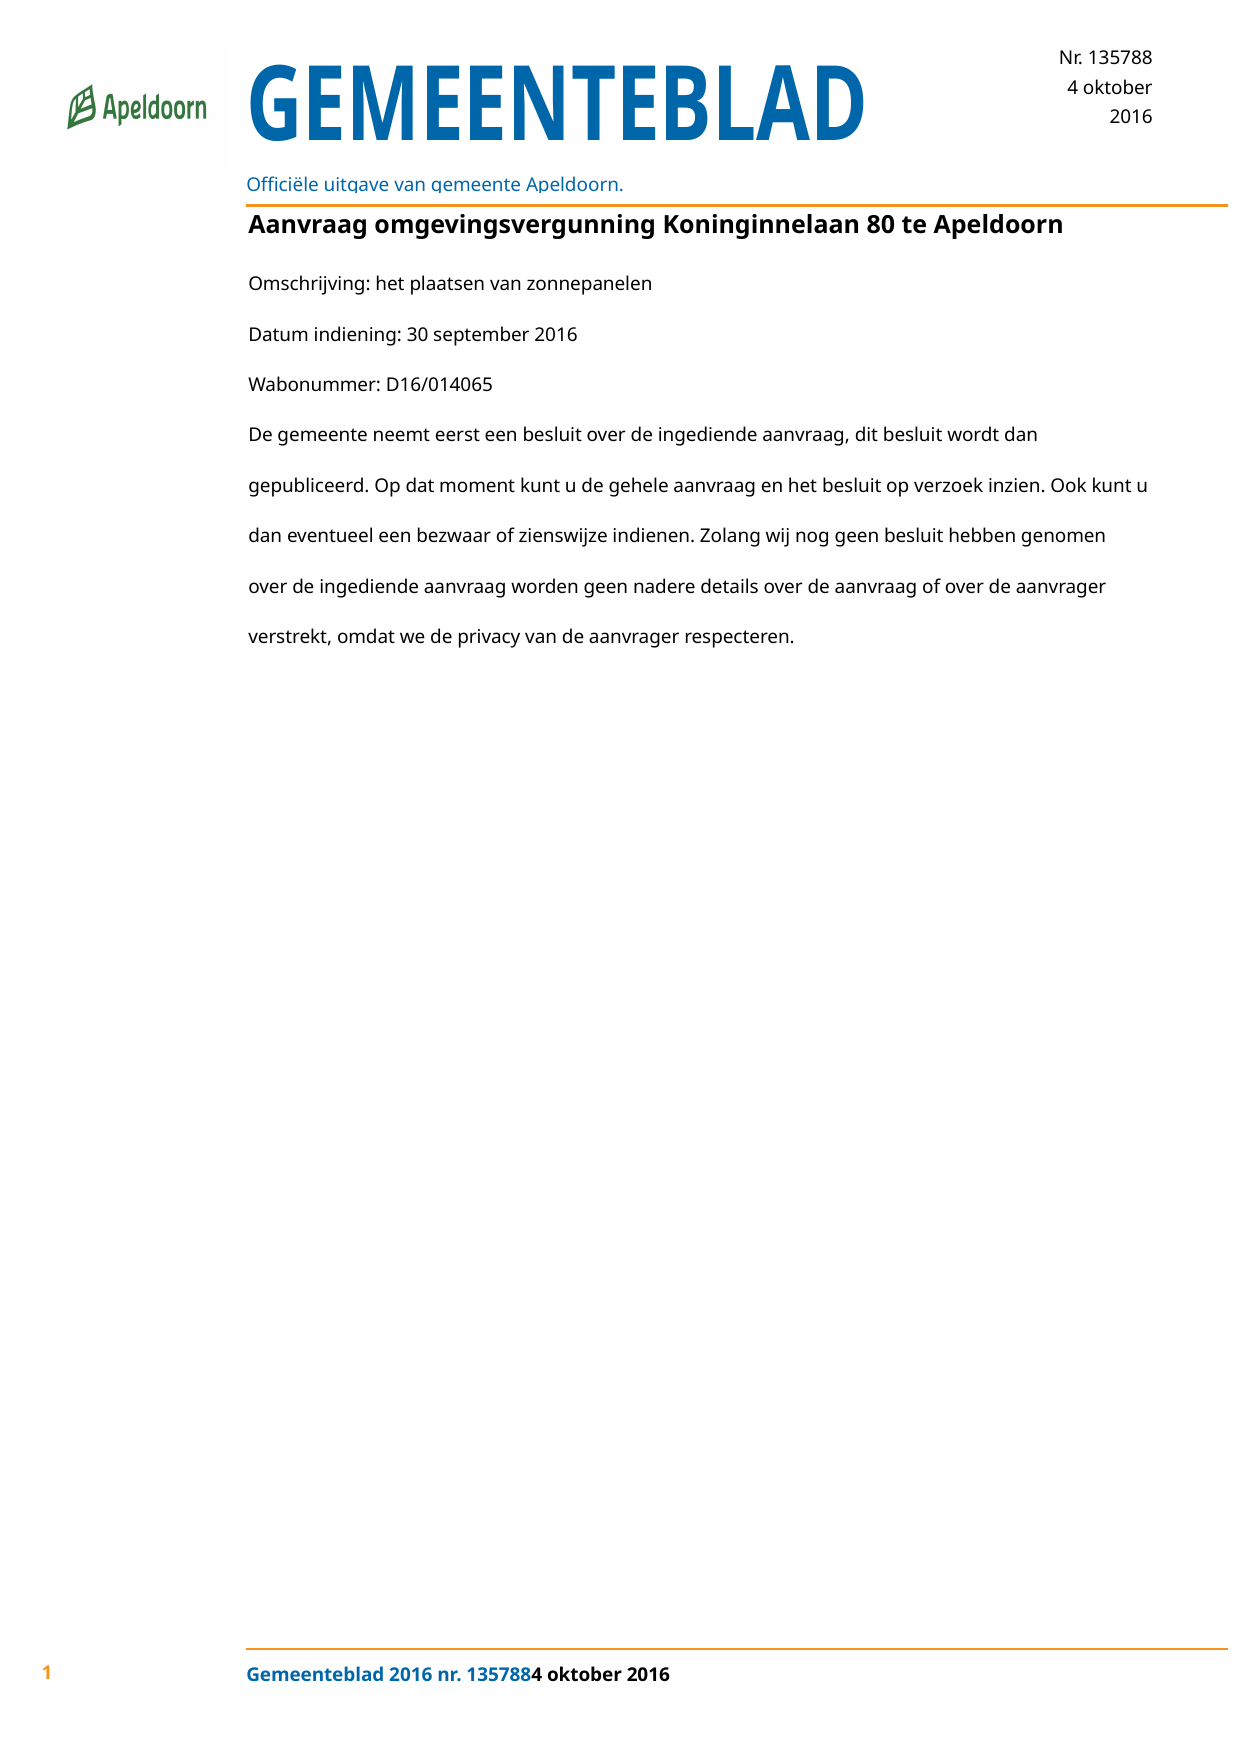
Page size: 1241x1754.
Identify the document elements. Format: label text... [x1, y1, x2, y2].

text Omschrijving: het plaatsen van zonnepanelen [248, 270, 1152, 296]
text Aanvraag omgevingsvergunning Koninginnelaan 80 te Apeldoorn [248, 207, 1152, 241]
text over de ingediende aanvraag worden geen nadere details over de aanvraag of over de aanvrager [248, 573, 1152, 598]
text gepubliceerd. Op dat moment kunt u de gehele aanvraag en het besluit op verzoek inzien. Ook kunt u [248, 472, 1152, 498]
text De gemeente neemt eerst een besluit over de ingediende aanvraag, dit besluit wordt dan [248, 422, 1152, 447]
text verstrekt, omdat we de privacy van de aanvrager respecteren. [248, 623, 1152, 649]
picture [41, 47, 231, 172]
text Wabonummer: D16/014065 [248, 371, 1152, 397]
text dan eventueel een bezwaar of zienswijze indienen. Zolang wij nog geen besluit hebben genomen [248, 522, 1152, 548]
text Datum indiening: 30 september 2016 [248, 321, 1152, 346]
